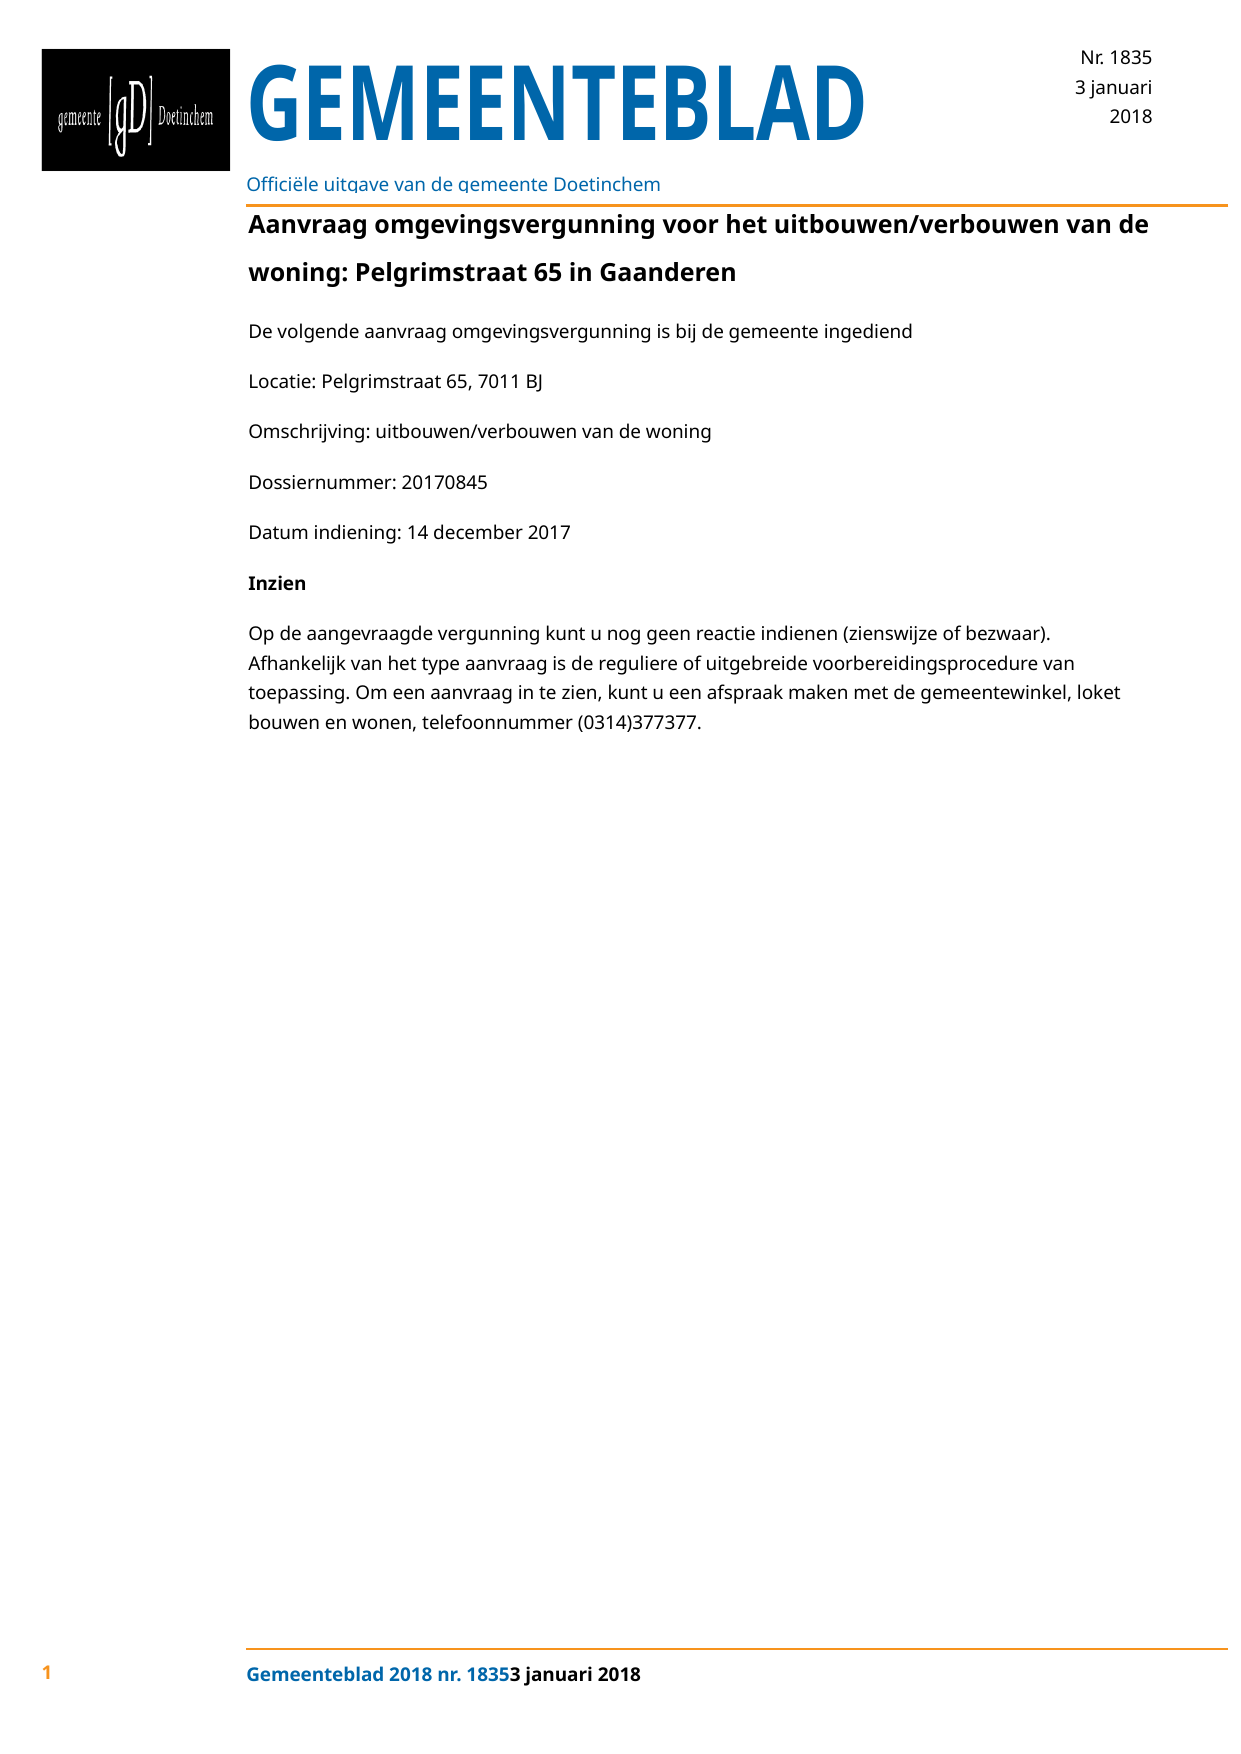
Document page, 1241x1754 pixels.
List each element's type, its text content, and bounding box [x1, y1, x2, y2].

text Omschrijving: uitbouwen/verbouwen van de woning [248, 419, 1152, 444]
text Dossiernummer: 20170845 [248, 469, 1152, 495]
picture [41, 47, 231, 172]
text Inzien [248, 570, 1152, 596]
text Aanvraag omgevingsvergunning voor het uitbouwen/verbouwen van de woning: Pelgrimstraat 65 in Gaanderen [248, 207, 1152, 288]
text De volgende aanvraag omgevingsvergunning is bij de gemeente ingediend [248, 318, 1152, 344]
text Op de aangevraagde vergunning kunt u nog geen reactie indienen (zienswijze of bezwaar). Afhankelijk van het type aanvraag is de reguliere of uitgebreide voorbereidingsprocedure van toepassing. Om een aanvraag in te zien, kunt u een afspraak maken met de gemeentewinkel, loket bouwen en wonen, telefoonnummer (0314)377377. [248, 620, 1152, 735]
text Locatie: Pelgrimstraat 65, 7011 BJ [248, 368, 1152, 394]
text Datum indiening: 14 december 2017 [248, 519, 1152, 545]
